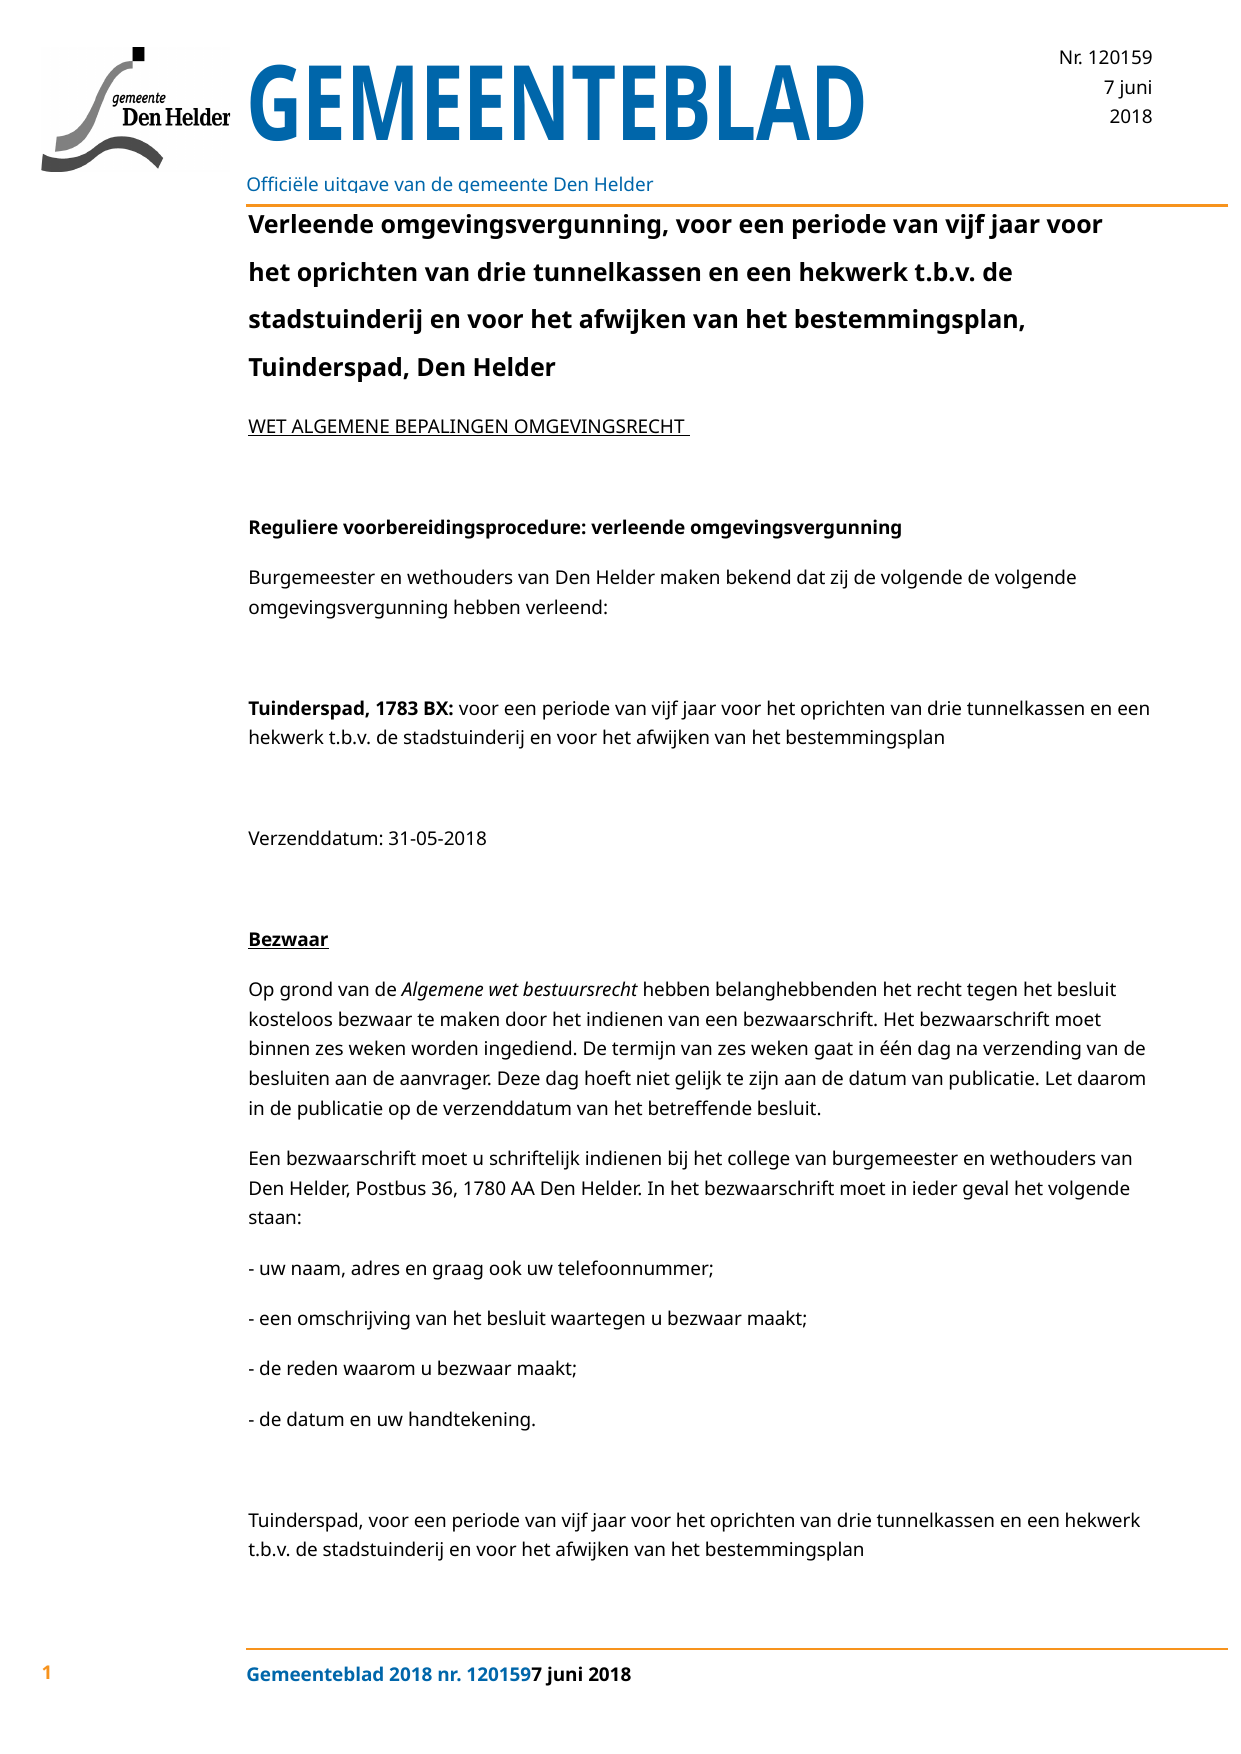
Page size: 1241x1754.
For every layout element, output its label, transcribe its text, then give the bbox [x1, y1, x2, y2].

text - uw naam, adres en graag ook uw telefoonnummer; [248, 1255, 1152, 1281]
text WET ALGEMENE BEPALINGEN OMGEVINGSRECHT [248, 413, 1152, 439]
text - de reden waarom u bezwaar maakt; [248, 1356, 1152, 1381]
text Een bezwaarschrift moet u schriftelijk indienen bij het college van burgemeester en wethouders van Den Helder, Postbus 36, 1780 AA Den Helder. In het bezwaarschrift moet in ieder geval het volgende staan: [248, 1145, 1152, 1230]
picture [41, 47, 231, 172]
text Tuinderspad, voor een periode van vijf jaar voor het oprichten van drie tunnelkassen en een hekwerk t.b.v. de stadstuinderij en voor het afwijken van het bestemmingsplan [248, 1507, 1152, 1562]
text Burgemeester en wethouders van Den Helder maken bekend dat zij de volgende de volgende omgevingsvergunning hebben verleend: [248, 564, 1152, 620]
text Verleende omgevingsvergunning, voor een periode van vijf jaar voor het oprichten van drie tunnelkassen en een hekwerk t.b.v. de stadstuinderij en voor het afwijken van het bestemmingsplan, Tuinderspad, Den Helder [248, 207, 1152, 384]
text - een omschrijving van het besluit waartegen u bezwaar maakt; [248, 1305, 1152, 1331]
text - de datum en uw handtekening. [248, 1406, 1152, 1432]
text Bezwaar [248, 926, 1152, 952]
text Op grond van de Algemene wet bestuursrecht hebben belanghebbenden het recht tegen het besluit kosteloos bezwaar te maken door het indienen van een bezwaarschrift. Het bezwaarschrift moet binnen zes weken worden ingediend. De termijn van zes weken gaat in één dag na verzending van de besluiten aan de aanvrager. Deze dag hoeft niet gelijk te zijn aan de datum van publicatie. Let daarom in de publicatie op de verzenddatum van het betreffende besluit. [248, 976, 1152, 1121]
text Reguliere voorbereidingsprocedure: verleende omgevingsvergunning [248, 514, 1152, 540]
text Tuinderspad, 1783 BX: voor een periode van vijf jaar voor het oprichten van drie tunnelkassen en een hekwerk t.b.v. de stadstuinderij en voor het afwijken van het bestemmingsplan [248, 695, 1152, 750]
text Verzenddatum: 31-05-2018 [248, 825, 1152, 851]
